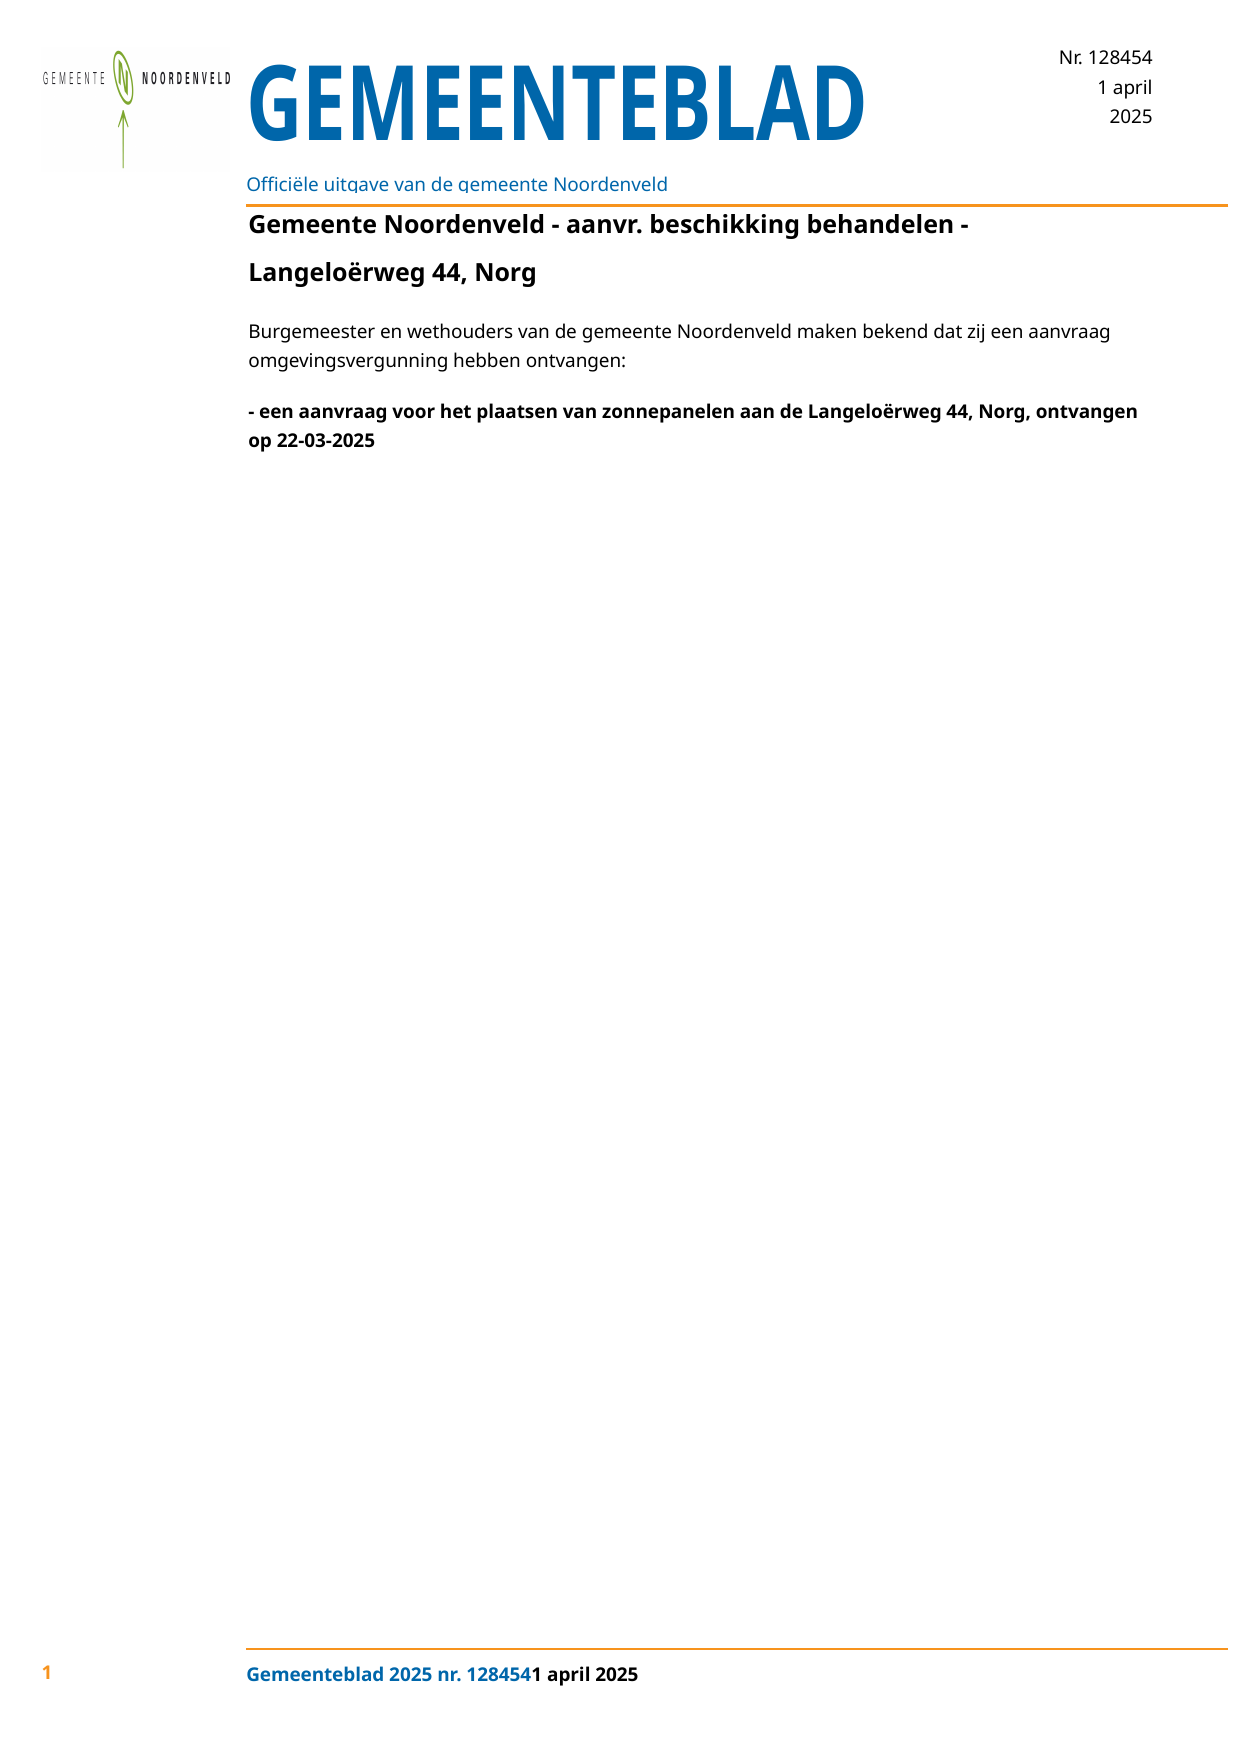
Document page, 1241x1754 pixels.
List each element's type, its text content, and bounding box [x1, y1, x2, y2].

text Burgemeester en wethouders van de gemeente Noordenveld maken bekend dat zij een aanvraag omgevingsvergunning hebben ontvangen: [248, 318, 1152, 373]
text Gemeente Noordenveld - aanvr. beschikking behandelen - Langeloërweg 44, Norg [248, 207, 1152, 288]
text - een aanvraag voor het plaatsen van zonnepanelen aan de Langeloërweg 44, Norg, ontvangen op 22-03-2025 [248, 398, 1152, 453]
picture [41, 47, 231, 172]
